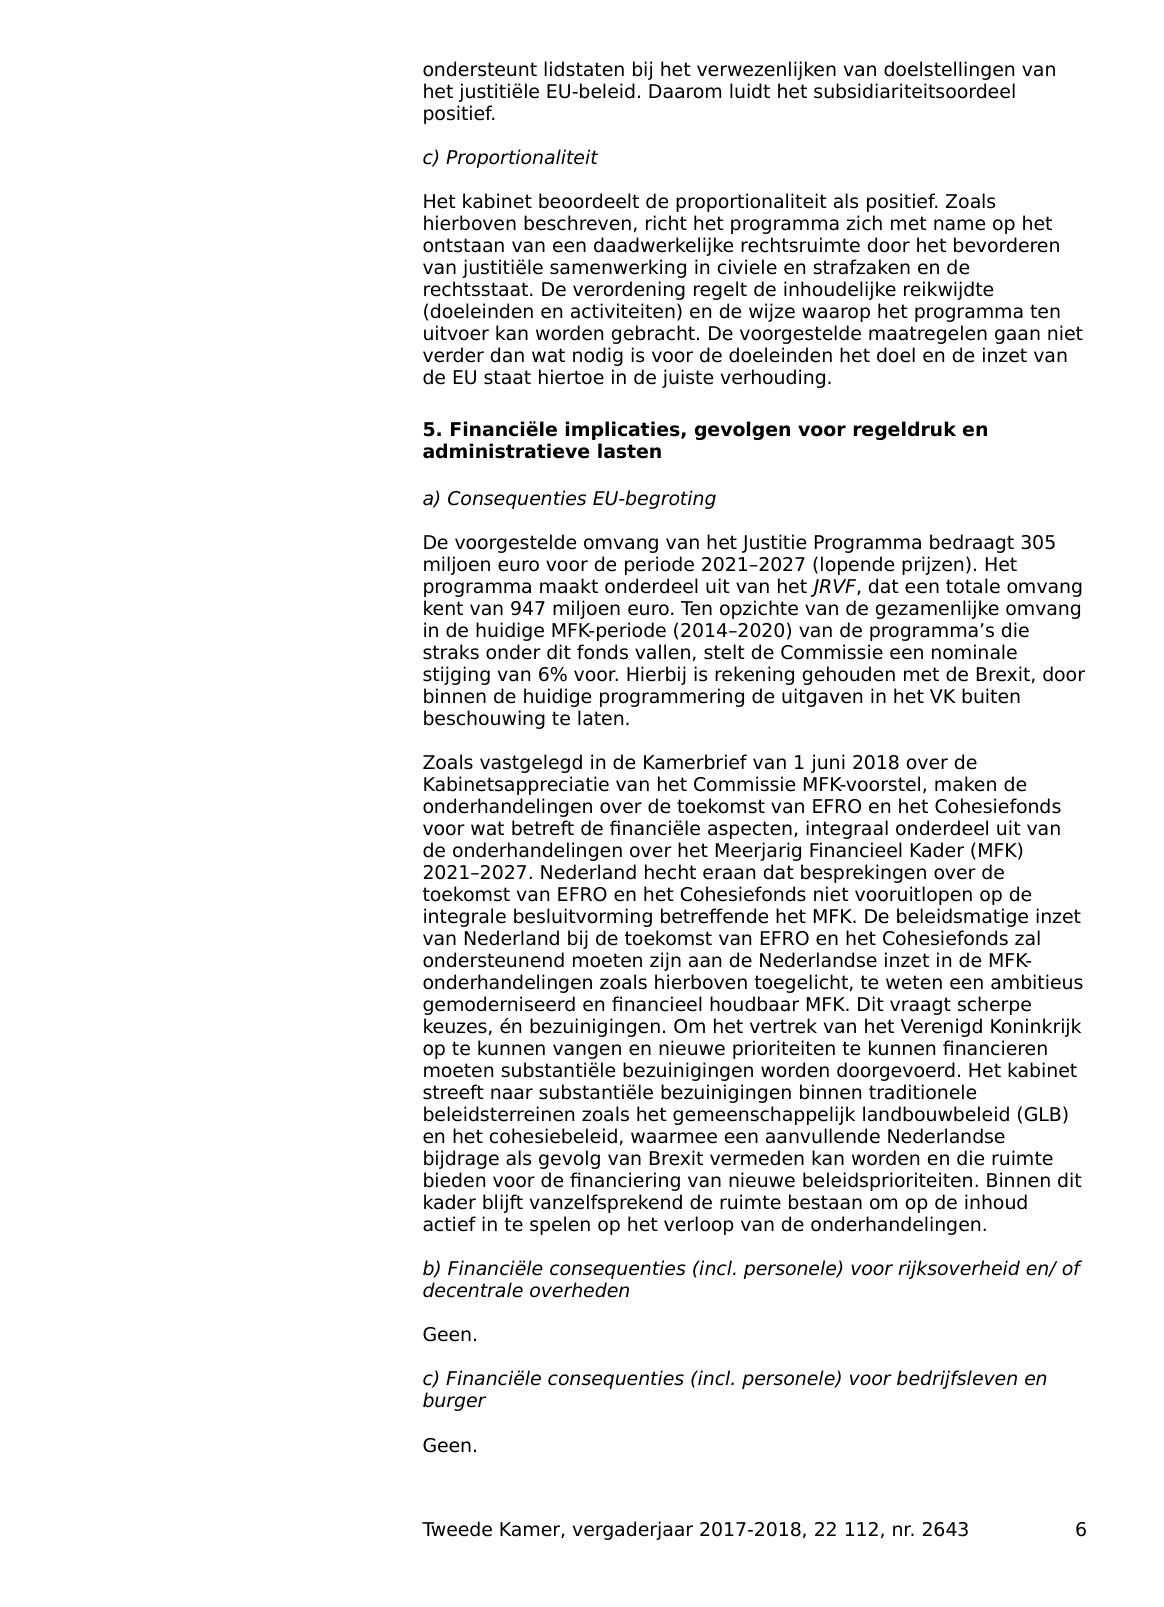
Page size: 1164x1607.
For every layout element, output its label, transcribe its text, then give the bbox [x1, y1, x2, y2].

text De voorgestelde omvang van het Justitie Programma bedraagt 305 miljoen euro voor de periode 2021–2027 (lopende prijzen). Het programma maakt onderdeel uit van het JRVF, dat een totale omvang kent van 947 miljoen euro. Ten opzichte van de gezamenlijke omvang in de huidige MFK-periode (2014–2020) van de programma’s die straks onder dit fonds vallen, stelt de Commissie een nominale stijging van 6% voor. Hierbij is rekening gehouden met de Brexit, door binnen de huidige programmering de uitgaven in het VK buiten beschouwing te laten. [422, 532, 1087, 730]
subtitle b) Financiële consequenties (incl. personele) voor rijksoverheid en/ of decentrale overheden [422, 1258, 1087, 1302]
subtitle a) Consequenties EU-begroting [422, 488, 1087, 510]
text Geen. [422, 1324, 1087, 1346]
subtitle 5. Financiële implicaties, gevolgen voor regeldruk en administratieve lasten [422, 419, 1087, 463]
subtitle c) Financiële consequenties (incl. personele) voor bedrijfsleven en burger [422, 1368, 1087, 1412]
text ondersteunt lidstaten bij het verwezenlijken van doelstellingen van het justitiële EU-beleid. Daarom luidt het subsidiariteitsoordeel positief. [422, 59, 1087, 125]
text Geen. [422, 1434, 1087, 1456]
text Het kabinet beoordeelt de proportionaliteit als positief. Zoals hierboven beschreven, richt het programma zich met name op het ontstaan van een daadwerkelijke rechtsruimte door het bevorderen van justitiële samenwerking in civiele en strafzaken en de rechtsstaat. De verordening regelt de inhoudelijke reikwijdte (doeleinden en activiteiten) en de wijze waarop het programma ten uitvoer kan worden gebracht. De voorgestelde maatregelen gaan niet verder dan wat nodig is voor de doeleinden het doel en de inzet van de EU staat hiertoe in de juiste verhouding. [422, 191, 1087, 389]
subtitle c) Proportionaliteit [422, 147, 1087, 169]
text Zoals vastgelegd in de Kamerbrief van 1 juni 2018 over de Kabinetsappreciatie van het Commissie MFK-voorstel, maken de onderhandelingen over de toekomst van EFRO en het Cohesiefonds voor wat betreft de financiële aspecten, integraal onderdeel uit van de onderhandelingen over het Meerjarig Financieel Kader (MFK) 2021–2027. Nederland hecht eraan dat besprekingen over de toekomst van EFRO en het Cohesiefonds niet vooruitlopen op de integrale besluitvorming betreffende het MFK. De beleidsmatige inzet van Nederland bij de toekomst van EFRO en het Cohesiefonds zal ondersteunend moeten zijn aan de Nederlandse inzet in de MFK-onderhandelingen zoals hierboven toegelicht, te weten een ambitieus gemoderniseerd en financieel houdbaar MFK. Dit vraagt scherpe keuzes, én bezuinigingen. Om het vertrek van het Verenigd Koninkrijk op te kunnen vangen en nieuwe prioriteiten te kunnen financieren moeten substantiële bezuinigingen worden doorgevoerd. Het kabinet streeft naar substantiële bezuinigingen binnen traditionele beleidsterreinen zoals het gemeenschappelijk landbouwbeleid (GLB) en het cohesiebeleid, waarmee een aanvullende Nederlandse bijdrage als gevolg van Brexit vermeden kan worden en die ruimte bieden voor de financiering van nieuwe beleidsprioriteiten. Binnen dit kader blijft vanzelfsprekend de ruimte bestaan om op de inhoud actief in te spelen op het verloop van de onderhandelingen. [422, 752, 1087, 1236]
